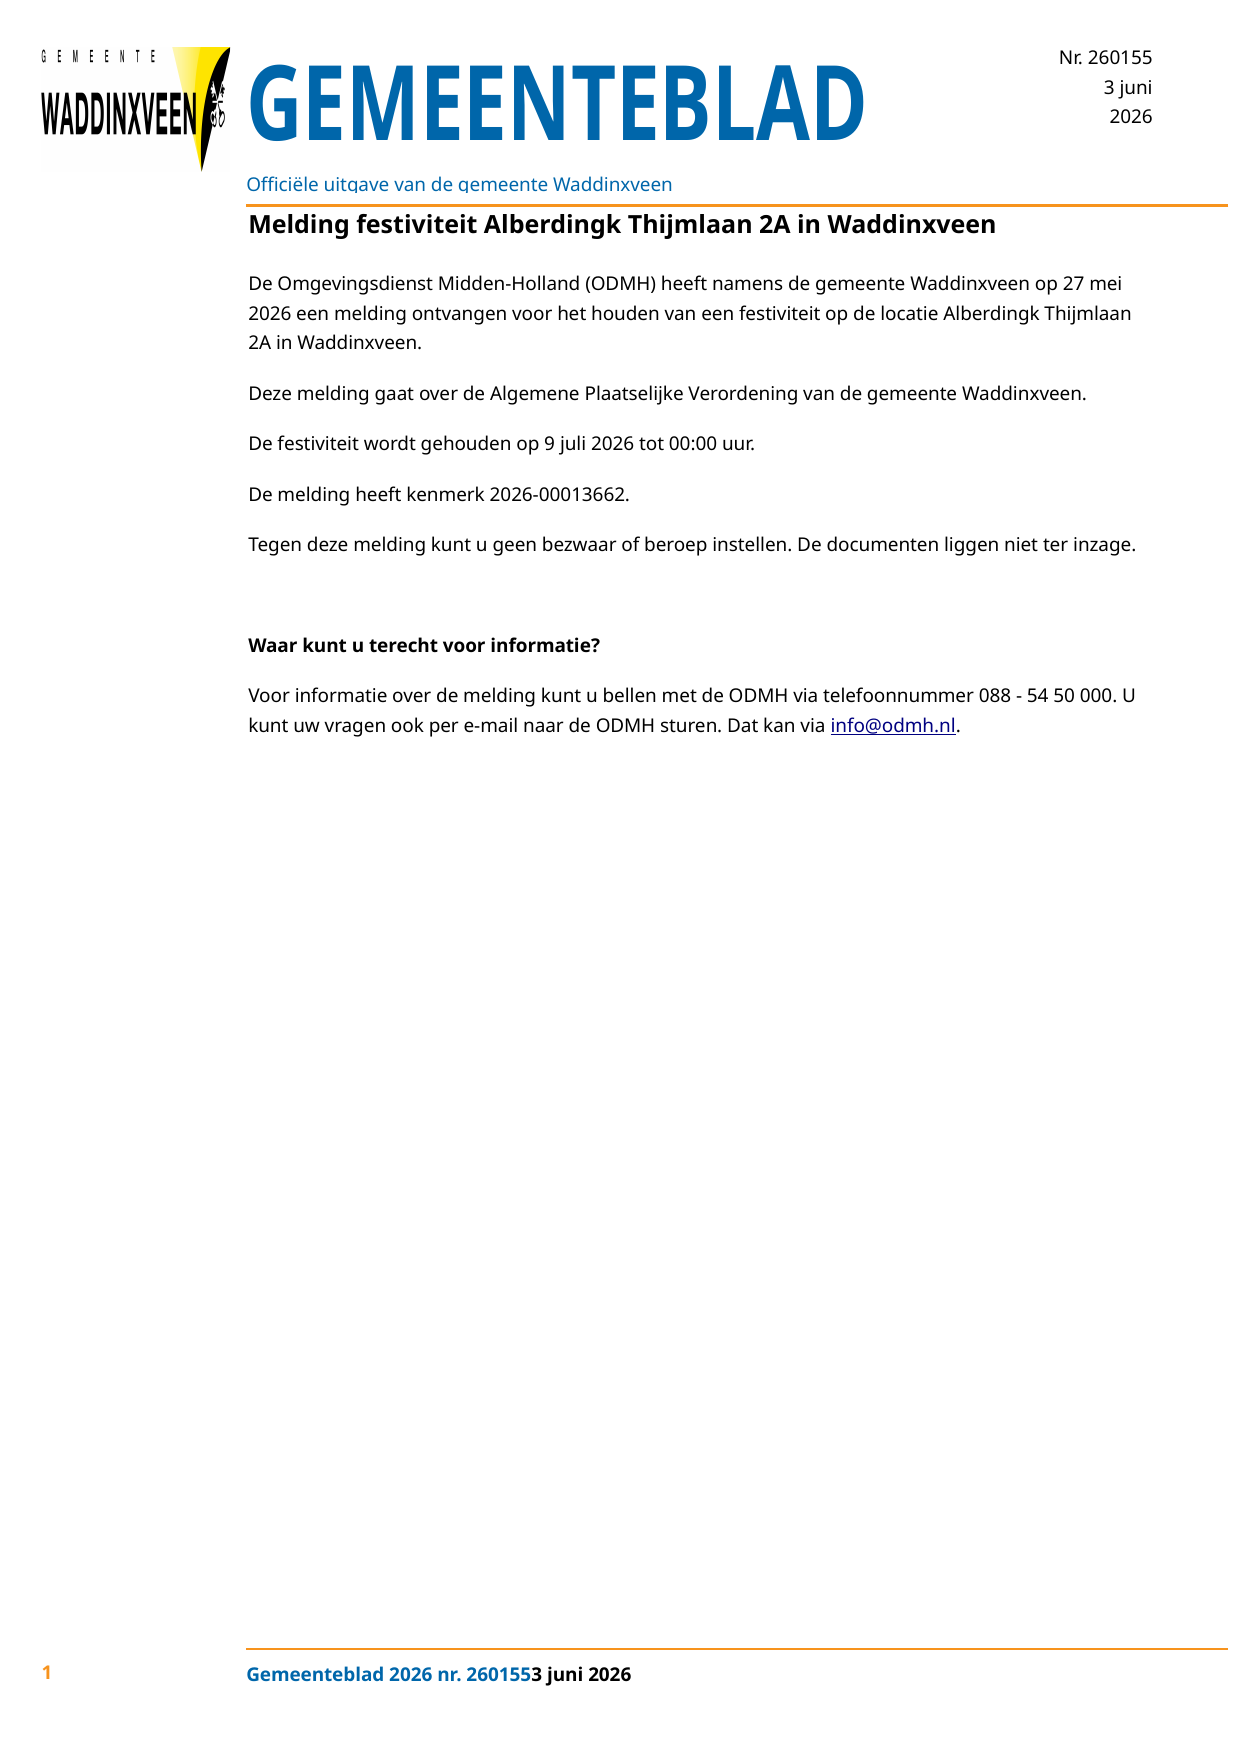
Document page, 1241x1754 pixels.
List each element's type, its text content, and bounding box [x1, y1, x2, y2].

text De festiviteit wordt gehouden op 9 juli 2026 tot 00:00 uur. [248, 430, 1152, 456]
text Voor informatie over de melding kunt u bellen met de ODMH via telefoonnummer 088 - 54 50 000. U kunt uw vragen ook per e-mail naar de ODMH sturen. Dat kan via info@odmh.nl. [248, 682, 1152, 738]
text De melding heeft kenmerk 2026-00013662. [248, 481, 1152, 506]
text Deze melding gaat over de Algemene Plaatselijke Verordening van de gemeente Waddinxveen. [248, 380, 1152, 406]
text Melding festiviteit Alberdingk Thijmlaan 2A in Waddinxveen [248, 207, 1152, 241]
text De Omgevingsdienst Midden-Holland (ODMH) heeft namens de gemeente Waddinxveen op 27 mei 2026 een melding ontvangen voor het houden van een festiviteit op de locatie Alberdingk Thijmlaan 2A in Waddinxveen. [248, 270, 1152, 355]
text Waar kunt u terecht voor informatie? [248, 632, 1152, 658]
text Tegen deze melding kunt u geen bezwaar of beroep instellen. De documenten liggen niet ter inzage. [248, 531, 1152, 557]
picture [41, 47, 231, 172]
